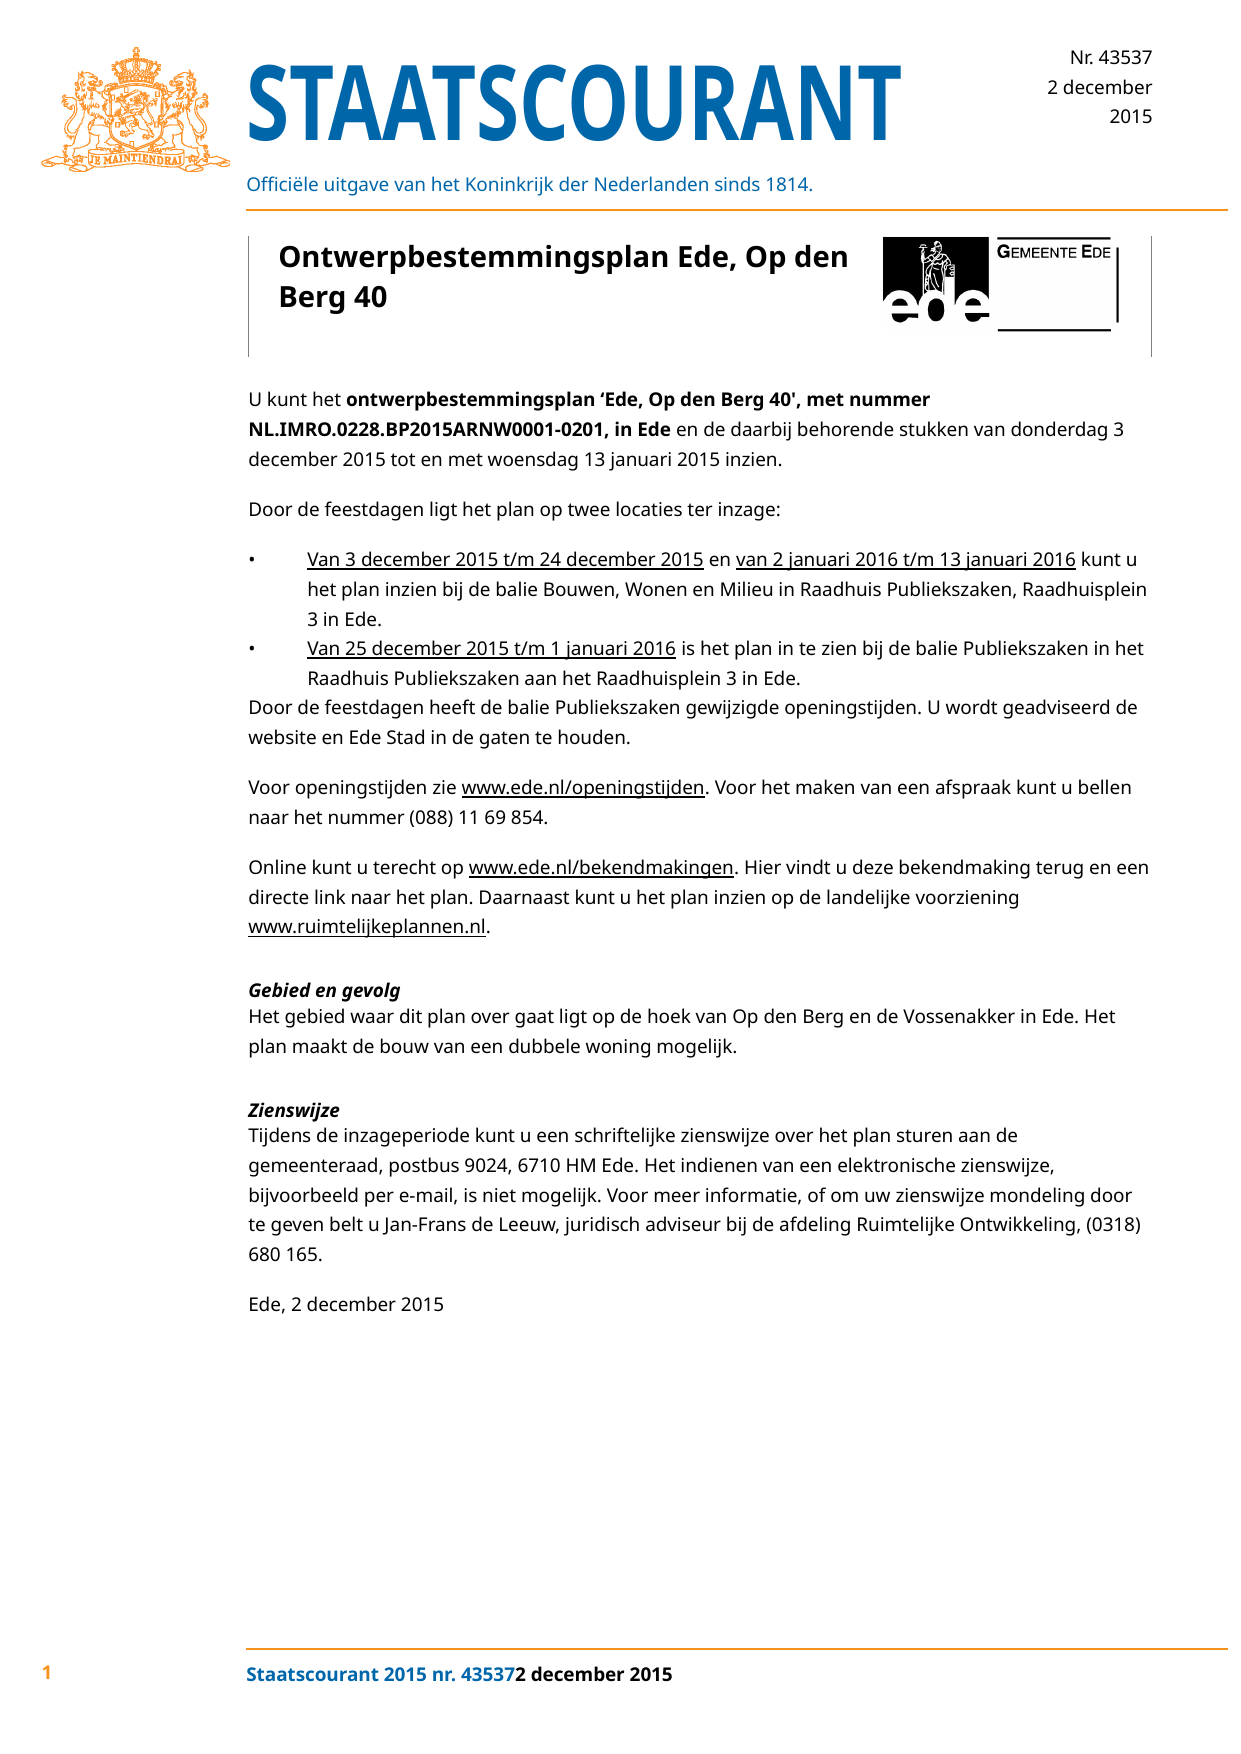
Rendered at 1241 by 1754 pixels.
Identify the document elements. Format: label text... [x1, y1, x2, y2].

text Zienswijze [248, 1097, 1152, 1123]
picture [41, 47, 231, 172]
list Van 3 december 2015 t/m 24 december 2015 en van 2 januari 2016 t/m 13 januari 2016 kunt u het plan inzien bij de balie Bouwen, Wonen en Milieu in Raadhuis Publiekszaken, Raadhuisplein 3 in Ede. [248, 547, 1152, 631]
text Door de feestdagen heeft de balie Publiekszaken gewijzigde openingstijden. U wordt geadviseerd de website en Ede Stad in de gaten te houden. [248, 694, 1152, 750]
table_header [850, 236, 1151, 357]
table_header Ontwerpbestemmingsplan Ede, Op den Berg 40 [249, 236, 850, 357]
list Van 25 december 2015 t/m 1 januari 2016 is het plan in te zien bij de balie Publiekszaken in het Raadhuis Publiekszaken aan het Raadhuisplein 3 in Ede. [248, 635, 1152, 691]
text Gebied en gevolg [248, 978, 1152, 1003]
text Ede, 2 december 2015 [248, 1291, 1152, 1317]
text Voor openingstijden zie www.ede.nl/openingstijden. Voor het maken van een afspraak kunt u bellen naar het nummer (088) 11 69 854. [248, 774, 1152, 830]
picture [882, 236, 1119, 332]
text Tijdens de inzageperiode kunt u een schriftelijke zienswijze over het plan sturen aan de gemeenteraad, postbus 9024, 6710 HM Ede. Het indienen van een elektronische zienswijze, bijvoorbeeld per e-mail, is niet mogelijk. Voor meer informatie, of om uw zienswijze mondeling door te geven belt u Jan-Frans de Leeuw, juridisch adviseur bij de afdeling Ruimtelijke Ontwikkeling, (0318) 680 165. [248, 1123, 1152, 1267]
text Online kunt u terecht op www.ede.nl/bekendmakingen. Hier vindt u deze bekendmaking terug en een directe link naar het plan. Daarnaast kunt u het plan inzien op de landelijke voorziening www.ruimtelijkeplannen.nl. [248, 854, 1152, 939]
text Door de feestdagen ligt het plan op twee locaties ter inzage: [248, 496, 1152, 522]
text U kunt het ontwerpbestemmingsplan ‘Ede, Op den Berg 40', met nummer NL.IMRO.0228.BP2015ARNW0001-0201, in Ede en de daarbij behorende stukken van donderdag 3 december 2015 tot en met woensdag 13 januari 2015 inzien. [248, 387, 1152, 471]
text Het gebied waar dit plan over gaat ligt op de hoek van Op den Berg en de Vossenakker in Ede. Het plan maakt de bouw van een dubbele woning mogelijk. [248, 1003, 1152, 1059]
